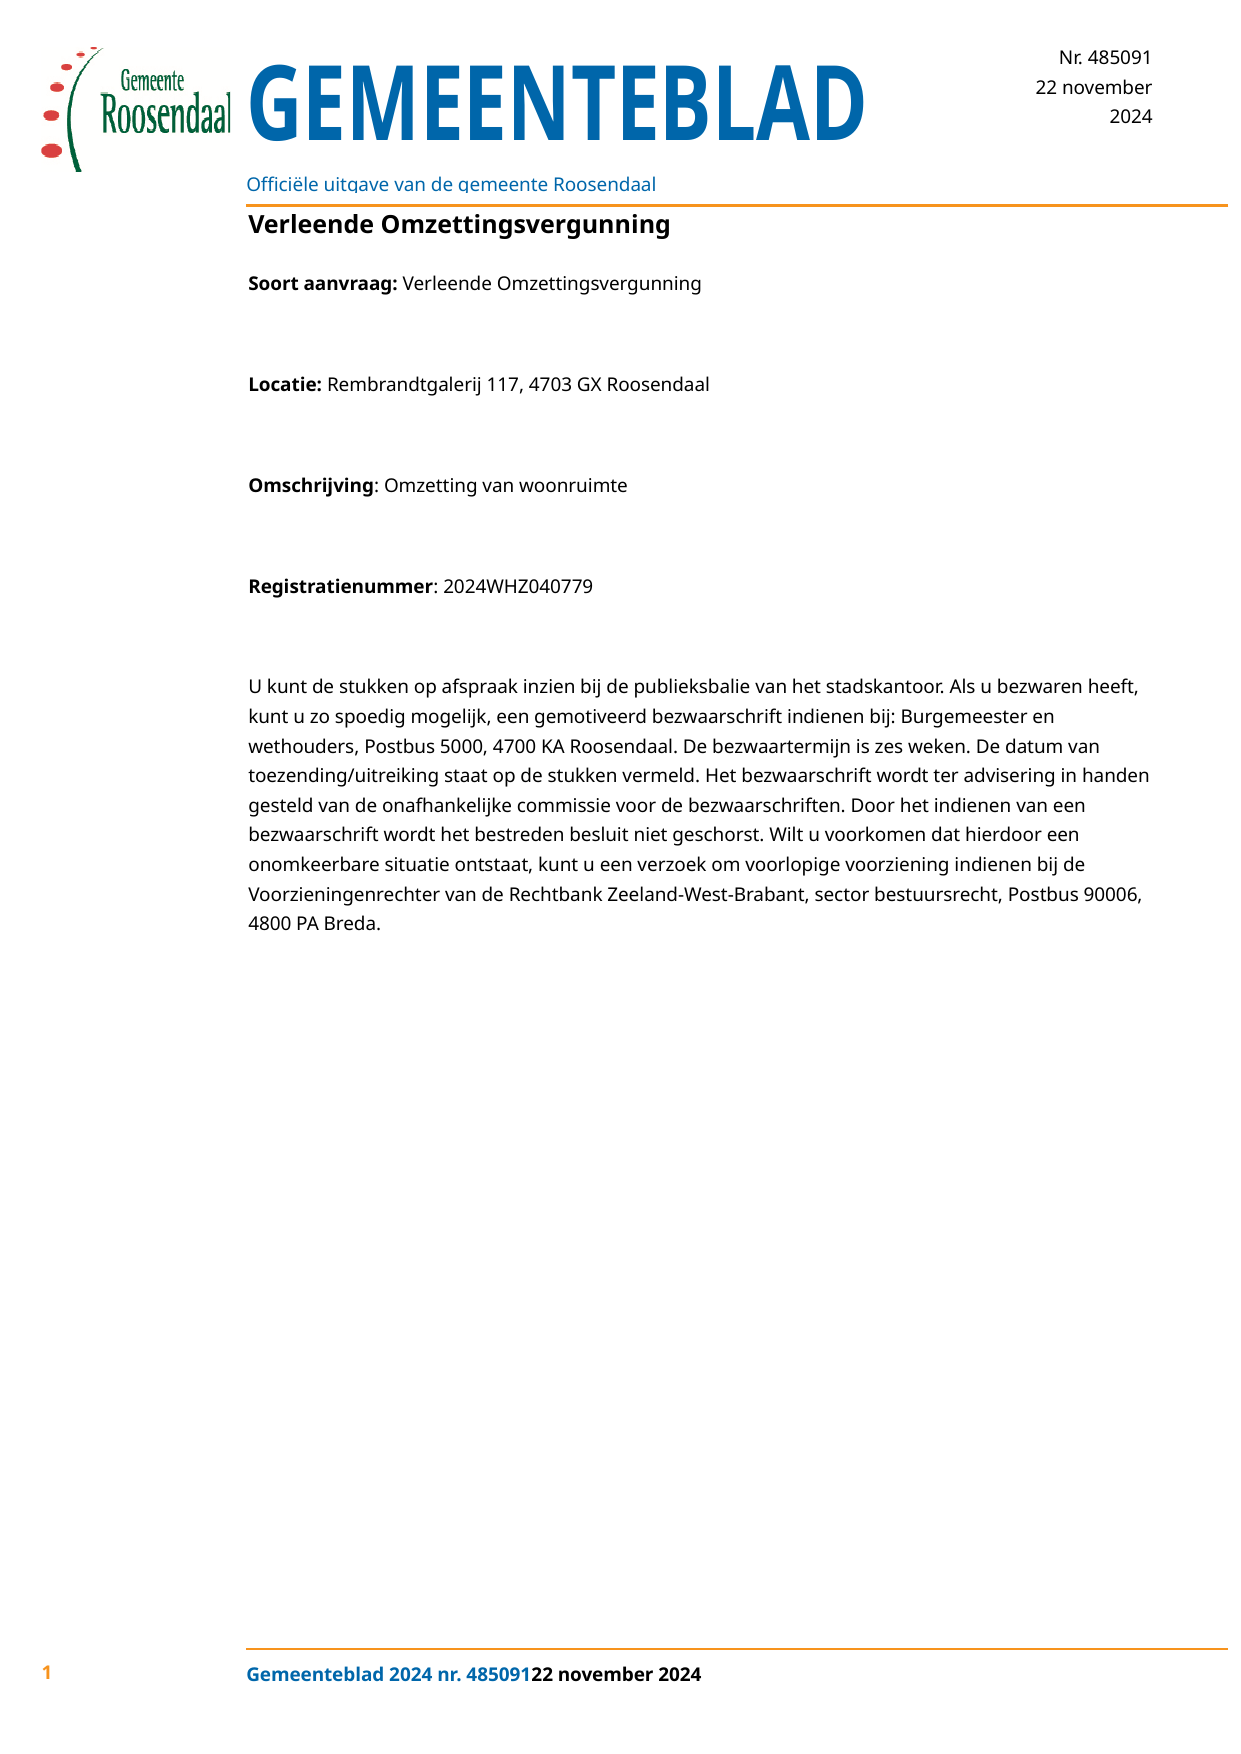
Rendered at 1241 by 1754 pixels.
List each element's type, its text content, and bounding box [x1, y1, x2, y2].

text U kunt de stukken op afspraak inzien bij de publieksbalie van het stadskantoor. Als u bezwaren heeft, kunt u zo spoedig mogelijk, een gemotiveerd bezwaarschrift indienen bij: Burgemeester en wethouders, Postbus 5000, 4700 KA Roosendaal. De bezwaartermijn is zes weken. De datum van toezending/uitreiking staat op de stukken vermeld. Het bezwaarschrift wordt ter advisering in handen gesteld van de onafhankelijke commissie voor de bezwaarschriften. Door het indienen van een bezwaarschrift wordt het bestreden besluit niet geschorst. Wilt u voorkomen dat hierdoor een onomkeerbare situatie ontstaat, kunt u een verzoek om voorlopige voorziening indienen bij de Voorzieningenrechter van de Rechtbank Zeeland-West-Brabant, sector bestuursrecht, Postbus 90006, 4800 PA Breda. [248, 674, 1152, 936]
text Registratienummer: 2024WHZ040779 [248, 573, 1152, 598]
text Verleende Omzettingsvergunning [248, 207, 1152, 241]
picture [41, 47, 231, 172]
text Soort aanvraag: Verleende Omzettingsvergunning [248, 270, 1152, 296]
text Omschrijving: Omzetting van woonruimte [248, 472, 1152, 498]
text Locatie: Rembrandtgalerij 117, 4703 GX Roosendaal [248, 371, 1152, 397]
